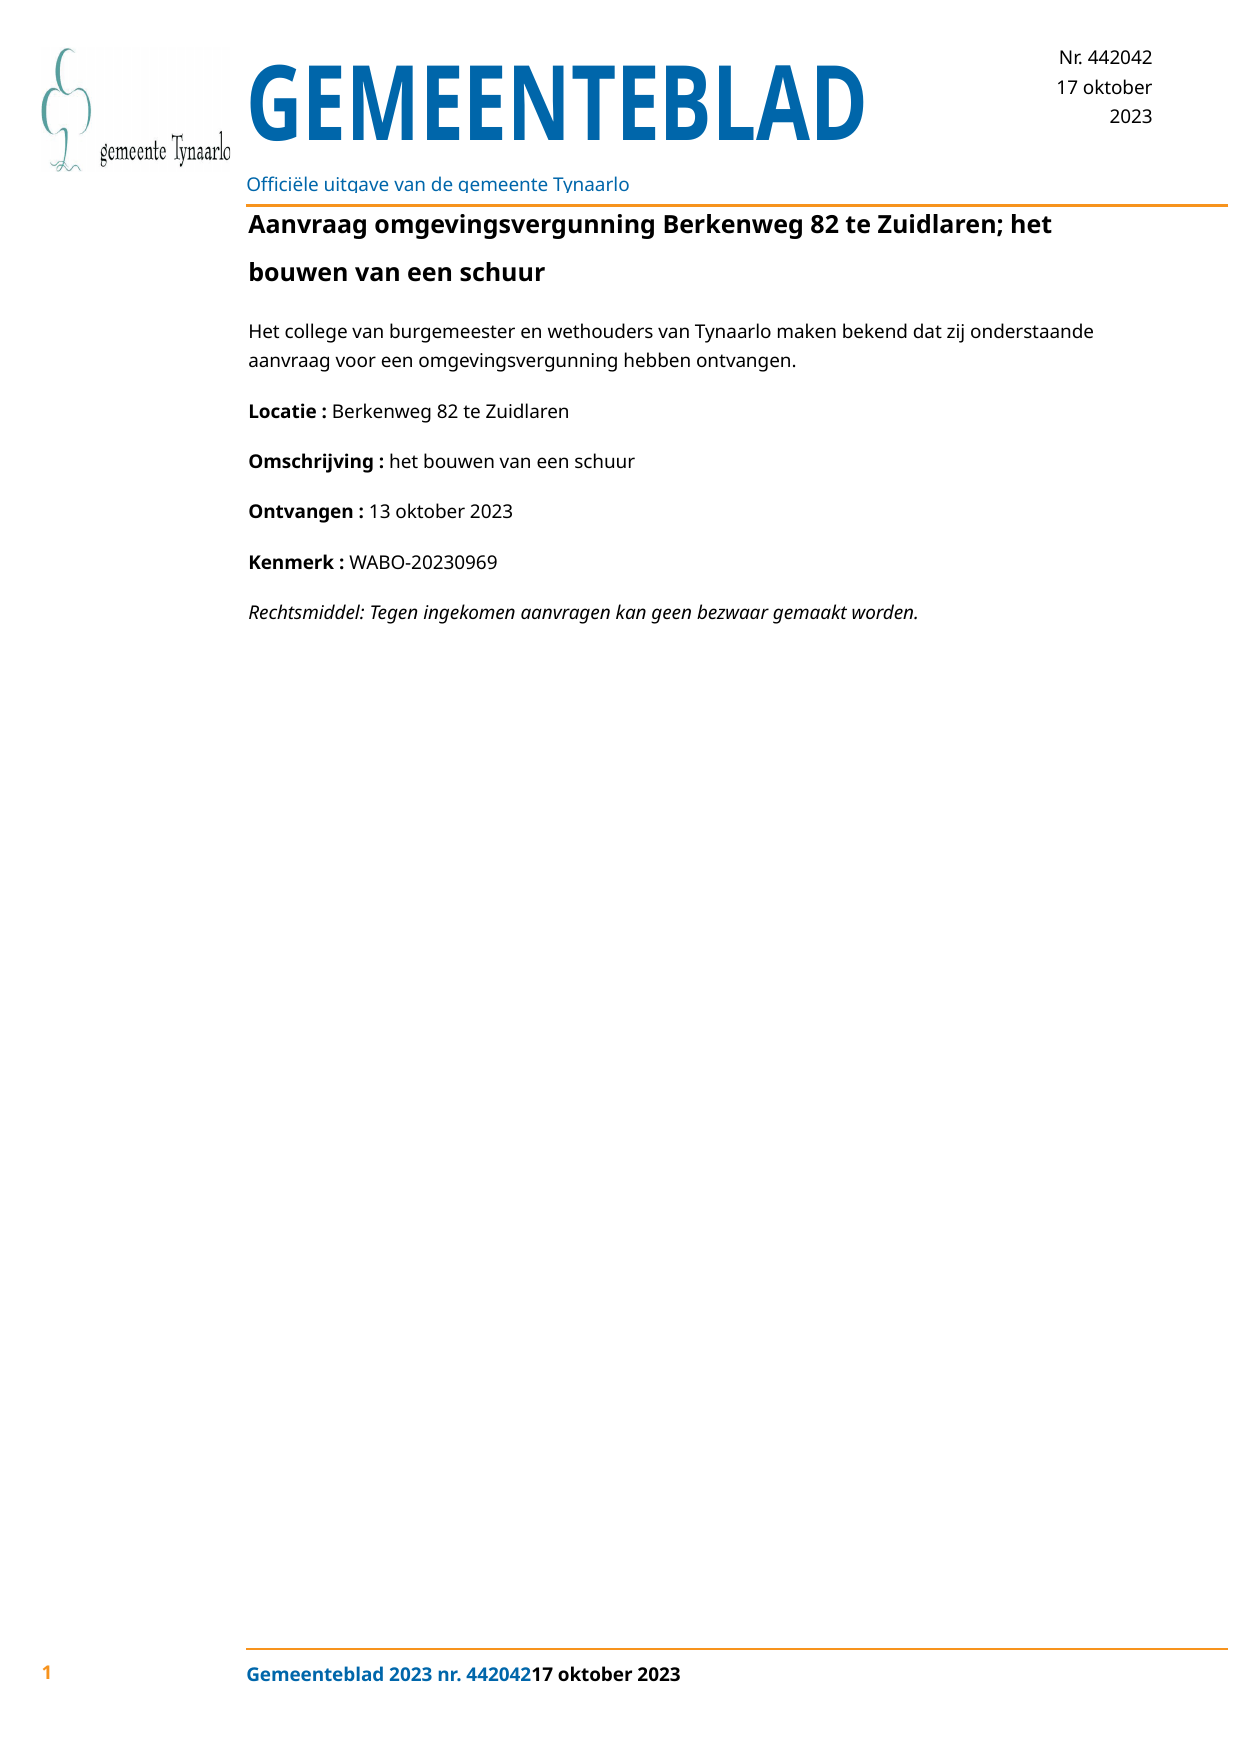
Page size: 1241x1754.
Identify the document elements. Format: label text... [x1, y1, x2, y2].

text Aanvraag omgevingsvergunning Berkenweg 82 te Zuidlaren; het bouwen van een schuur [248, 207, 1152, 288]
text Locatie : Berkenweg 82 te Zuidlaren [248, 398, 1152, 424]
text Het college van burgemeester en wethouders van Tynaarlo maken bekend dat zij onderstaande aanvraag voor een omgevingsvergunning hebben ontvangen. [248, 318, 1152, 373]
text Rechtsmiddel: Tegen ingekomen aanvragen kan geen bezwaar gemaakt worden. [248, 599, 1152, 625]
text Kenmerk : WABO-20230969 [248, 549, 1152, 575]
text Omschrijving : het bouwen van een schuur [248, 448, 1152, 474]
picture [41, 47, 231, 172]
text Ontvangen : 13 oktober 2023 [248, 499, 1152, 524]
